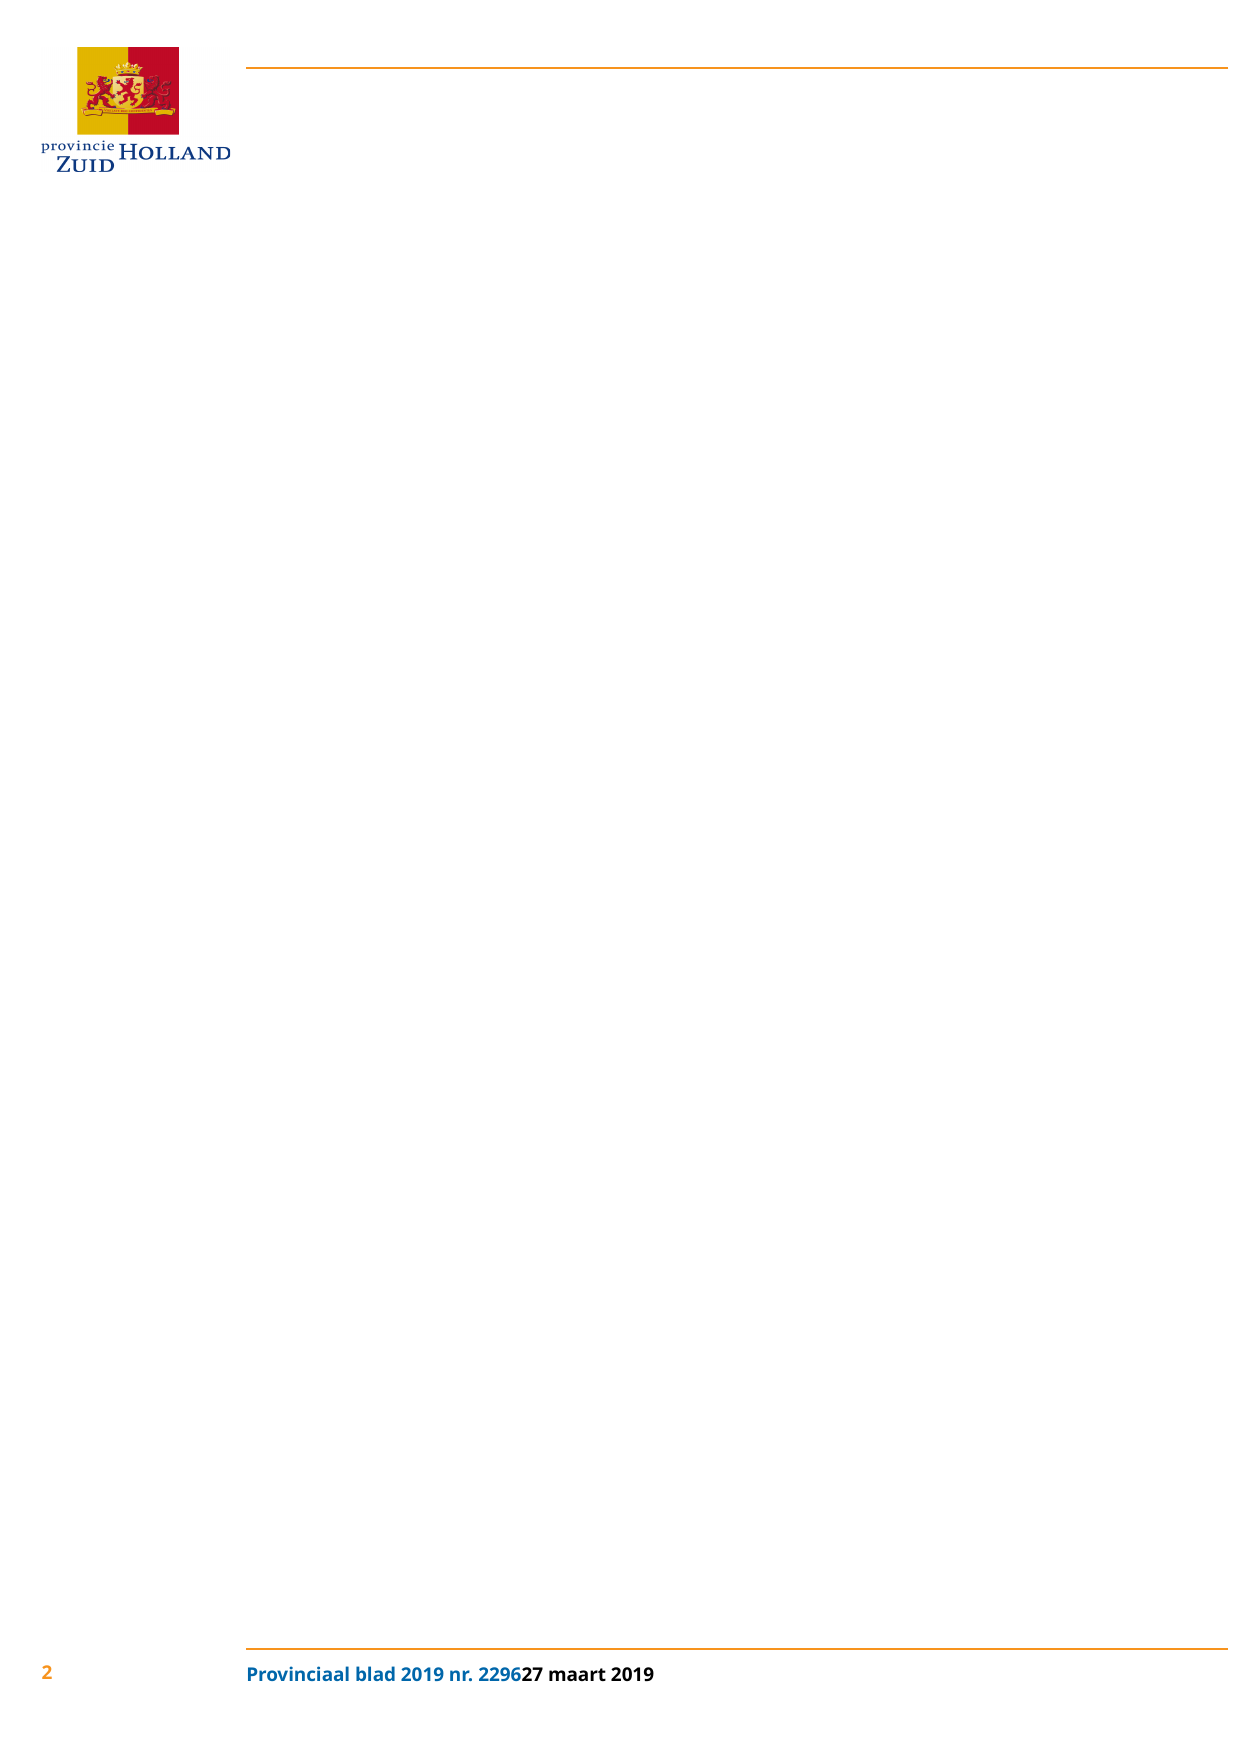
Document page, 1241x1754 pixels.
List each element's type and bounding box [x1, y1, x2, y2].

picture [41, 47, 231, 172]
